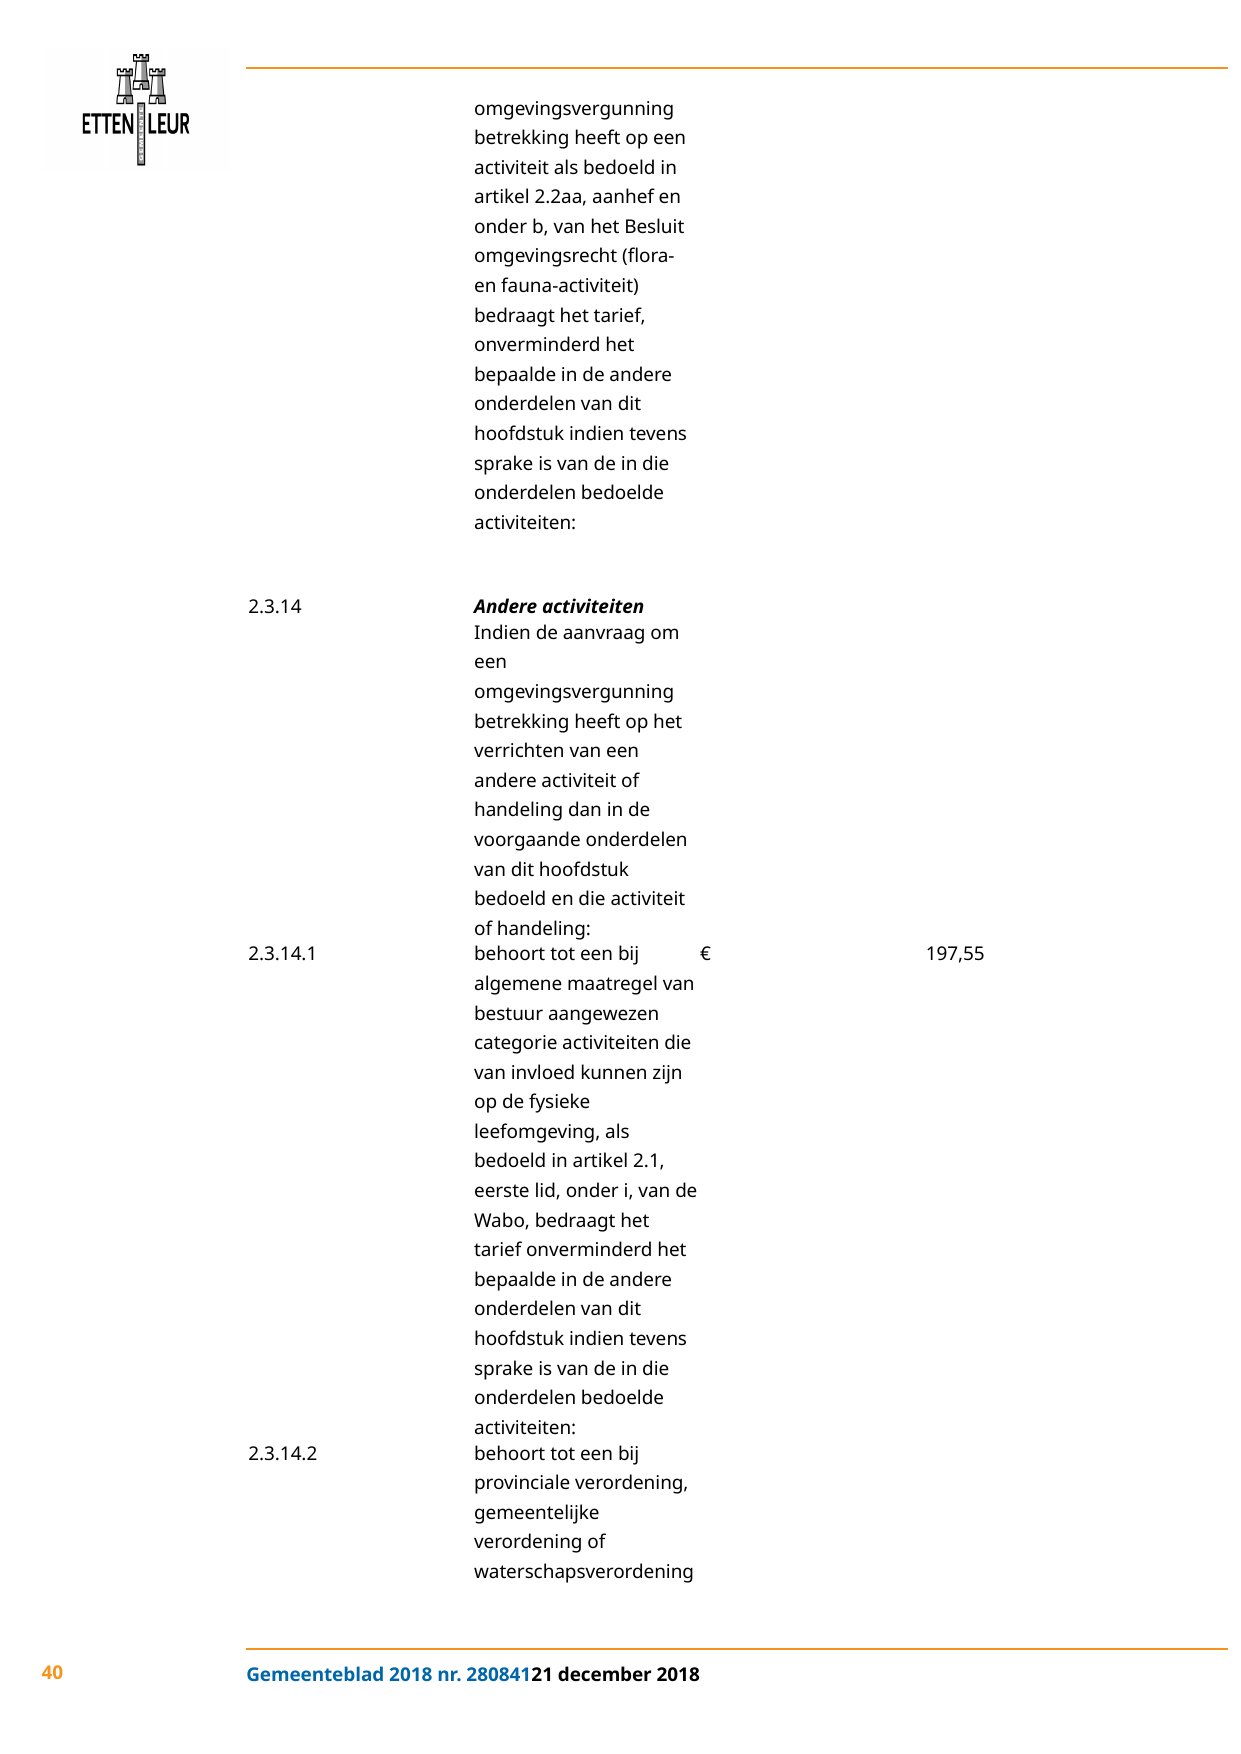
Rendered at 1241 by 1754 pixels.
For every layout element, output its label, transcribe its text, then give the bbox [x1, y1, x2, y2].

table_cell [700, 619, 926, 941]
table_cell [926, 619, 1152, 941]
table_cell [248, 535, 474, 560]
table_cell behoort tot een bij provinciale verordening, gemeentelijke verordening of waterschapsverordening [474, 1440, 700, 1584]
table_cell 2.3.14.1 [248, 941, 474, 1440]
table_cell [474, 535, 700, 560]
table_header 2.3.14 [248, 593, 474, 619]
table_cell 2.3.14.2 [248, 1440, 474, 1584]
table_cell [926, 535, 1152, 560]
table_header [700, 593, 926, 619]
table_cell [700, 535, 926, 560]
table_cell [926, 95, 1152, 535]
table_cell 197,55 [926, 941, 1152, 1440]
table_header [926, 593, 1152, 619]
table_cell behoort tot een bij algemene maatregel van bestuur aangewezen categorie activiteiten die van invloed kunnen zijn op de fysieke leefomgeving, als bedoeld in artikel 2.1, eerste lid, onder i, van de Wabo, bedraagt het tarief onverminderd het bepaalde in de andere onderdelen van dit hoofdstuk indien tevens sprake is van de in die onderdelen bedoelde activiteiten: [474, 941, 700, 1440]
picture [41, 47, 231, 172]
table_cell [248, 95, 474, 535]
table_cell [700, 1440, 926, 1584]
table_cell [700, 95, 926, 535]
table_cell € [700, 941, 926, 1440]
table_cell omgevingsvergunning betrekking heeft op een activiteit als bedoeld in artikel 2.2aa, aanhef en onder b, van het Besluit omgevingsrecht (flora- en fauna-activiteit) bedraagt het tarief, onverminderd het bepaalde in de andere onderdelen van dit hoofdstuk indien tevens sprake is van de in die onderdelen bedoelde activiteiten: [474, 95, 700, 535]
table_cell Indien de aanvraag om een omgevingsvergunning betrekking heeft op het verrichten van een andere activiteit of handeling dan in de voorgaande onderdelen van dit hoofdstuk bedoeld en die activiteit of handeling: [474, 619, 700, 941]
table_cell [248, 619, 474, 941]
table_header Andere activiteiten [474, 593, 700, 619]
